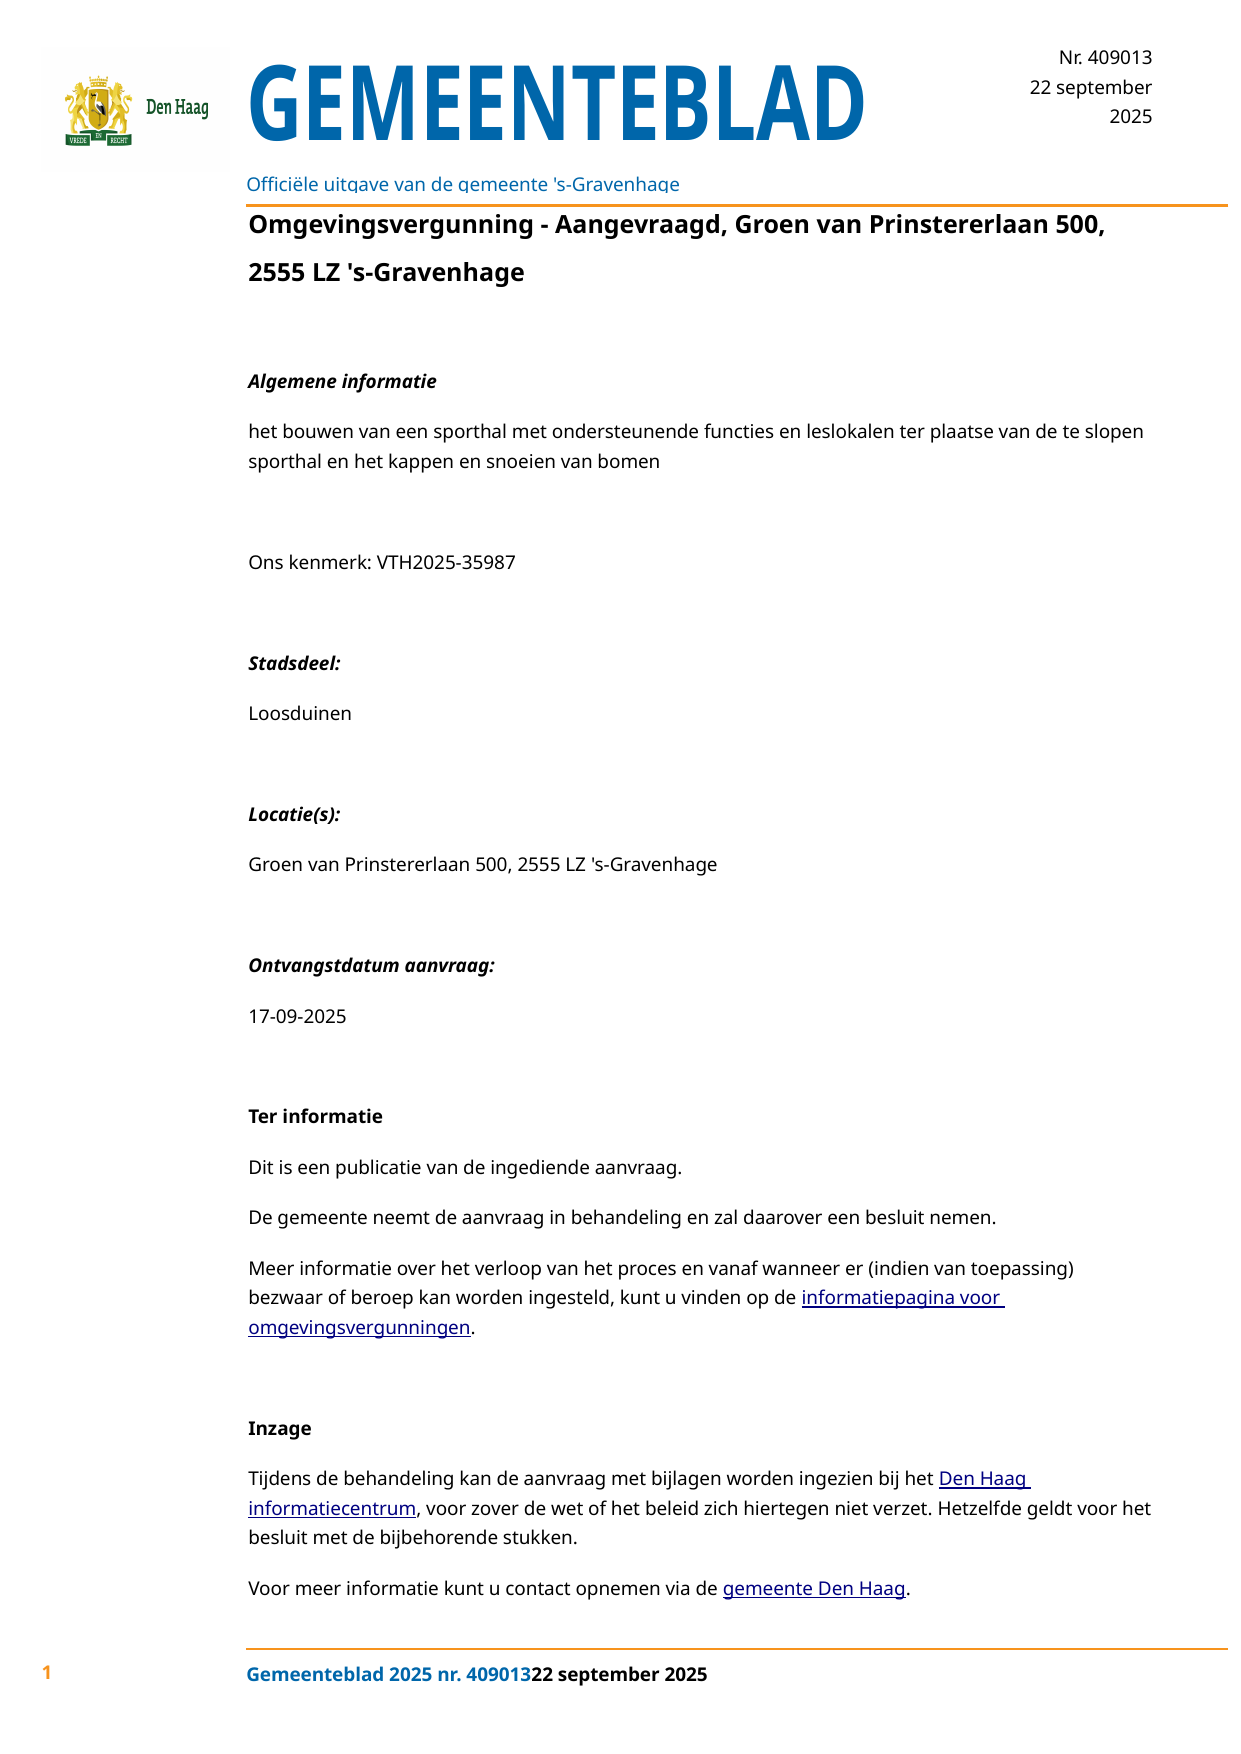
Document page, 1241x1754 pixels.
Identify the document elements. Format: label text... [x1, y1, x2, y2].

text Meer informatie over het verloop van het proces en vanaf wanneer er (indien van toepassing) bezwaar of beroep kan worden ingesteld, kunt u vinden op de informatiepagina voor omgevingsvergunningen. [248, 1255, 1152, 1340]
text Omgevingsvergunning - Aangevraagd, Groen van Prinstererlaan 500, 2555 LZ 's-Gravenhage [248, 207, 1152, 288]
text De gemeente neemt de aanvraag in behandeling en zal daarover een besluit nemen. [248, 1204, 1152, 1230]
text Voor meer informatie kunt u contact opnemen via de gemeente Den Haag. [248, 1575, 1152, 1601]
text Ons kenmerk: VTH2025-35987 [248, 549, 1152, 575]
text Tijdens de behandeling kan de aanvraag met bijlagen worden ingezien bij het Den Haag informatiecentrum, voor zover de wet of het beleid zich hiertegen niet verzet. Hetzelfde geldt voor het besluit met de bijbehorende stukken. [248, 1465, 1152, 1550]
text Ter informatie [248, 1104, 1152, 1129]
text Loosduinen [248, 700, 1152, 726]
text Groen van Prinstererlaan 500, 2555 LZ 's-Gravenhage [248, 852, 1152, 877]
text Ontvangstdatum aanvraag: [248, 952, 1152, 978]
text Inzage [248, 1415, 1152, 1441]
text Algemene informatie [248, 368, 1152, 394]
text het bouwen van een sporthal met ondersteunende functies en leslokalen ter plaatse van de te slopen sporthal en het kappen en snoeien van bomen [248, 419, 1152, 474]
text Dit is een publicatie van de ingediende aanvraag. [248, 1154, 1152, 1180]
picture [41, 47, 231, 172]
text Locatie(s): [248, 801, 1152, 827]
text Stadsdeel: [248, 650, 1152, 676]
text 17-09-2025 [248, 1003, 1152, 1029]
